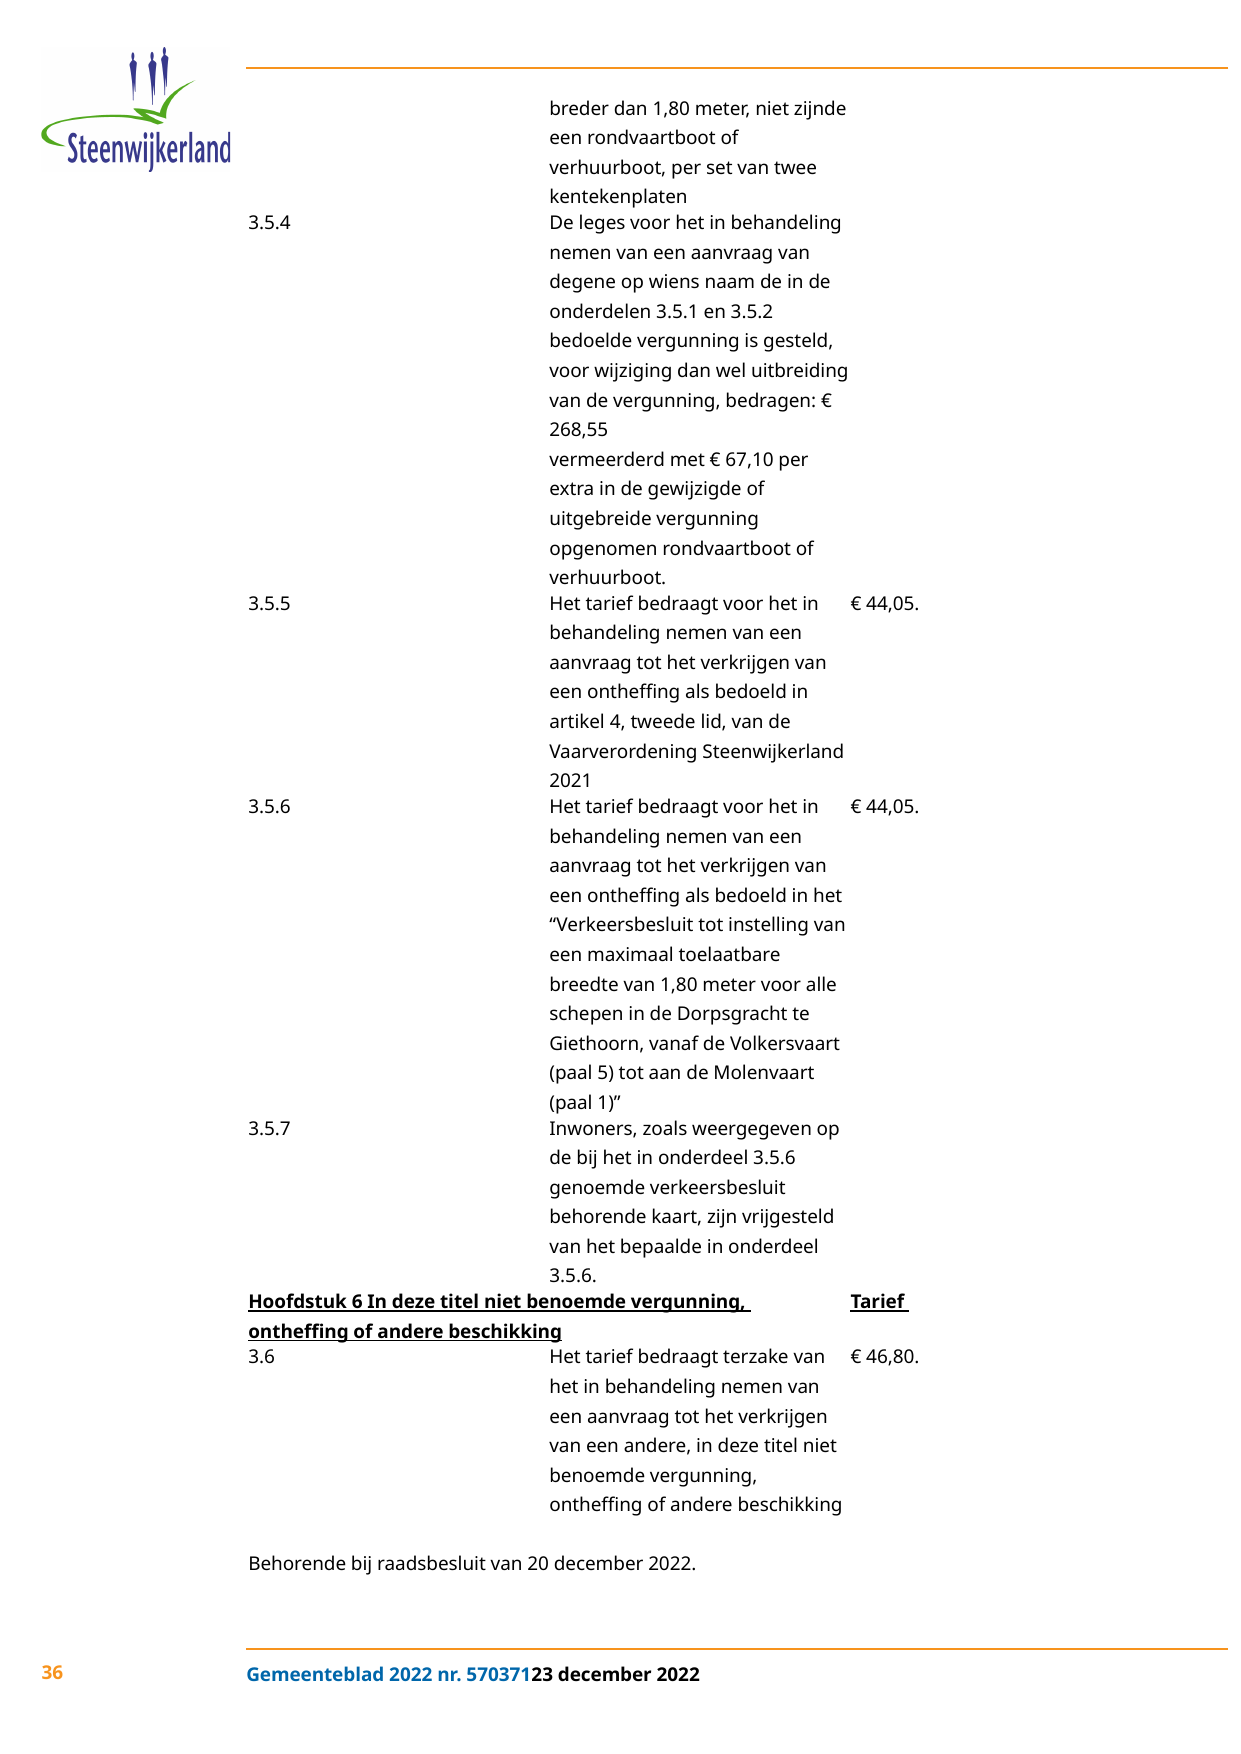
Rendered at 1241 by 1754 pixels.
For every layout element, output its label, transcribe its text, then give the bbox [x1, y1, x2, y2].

table_cell 3.5.6 [248, 793, 549, 1115]
table_cell 3.6 [248, 1344, 549, 1517]
table_cell 3.5.7 [248, 1115, 549, 1288]
table_cell Het tarief bedraagt voor het in behandeling nemen van een aanvraag tot het verkrijgen van een ontheffing als bedoeld in het “Verkeersbesluit tot instelling van een maximaal toelaatbare breedte van 1,80 meter voor alle schepen in de Dorpsgracht te Giethoorn, vanaf de Volkersvaart (paal 5) tot aan de Molenvaart (paal 1)” [549, 793, 850, 1115]
table_cell 3.5.5 [248, 590, 549, 793]
table_cell € 44,05. [850, 590, 1152, 793]
table_cell [850, 1115, 1152, 1288]
table_cell [850, 209, 1152, 590]
table_cell Inwoners, zoals weergegeven op de bij het in onderdeel 3.5.6 genoemde verkeersbesluit behorende kaart, zijn vrijgesteld van het bepaalde in onderdeel 3.5.6. [549, 1115, 850, 1288]
table_cell € 46,80. [850, 1344, 1152, 1517]
picture [41, 47, 231, 172]
table_cell 3.5.4 [248, 209, 549, 590]
table_cell breder dan 1,80 meter, niet zijnde een rondvaartboot of verhuurboot, per set van twee kentekenplaten [549, 95, 850, 209]
table_cell Het tarief bedraagt terzake van het in behandeling nemen van een aanvraag tot het verkrijgen van een andere, in deze titel niet benoemde vergunning, ontheffing of andere beschikking [549, 1344, 850, 1517]
table_cell [850, 95, 1152, 209]
table_cell De leges voor het in behandeling nemen van een aanvraag van degene op wiens naam de in de onderdelen 3.5.1 en 3.5.2 bedoelde vergunning is gesteld, voor wijziging dan wel uitbreiding van de vergunning, bedragen: € 268,55 vermeerderd met € 67,10 per extra in de gewijzigde of uitgebreide vergunning opgenomen rondvaartboot of verhuurboot. [549, 209, 850, 590]
text Behorende bij raadsbesluit van 20 december 2022. [248, 1550, 1152, 1576]
table_cell Hoofdstuk 6 In deze titel niet benoemde vergunning, ontheffing of andere beschikking [248, 1289, 850, 1344]
table_cell [248, 95, 549, 209]
table_cell Het tarief bedraagt voor het in behandeling nemen van een aanvraag tot het verkrijgen van een ontheffing als bedoeld in artikel 4, tweede lid, van de Vaarverordening Steenwijkerland 2021 [549, 590, 850, 793]
table_cell € 44,05. [850, 793, 1152, 1115]
table_cell Tarief [850, 1289, 1152, 1344]
